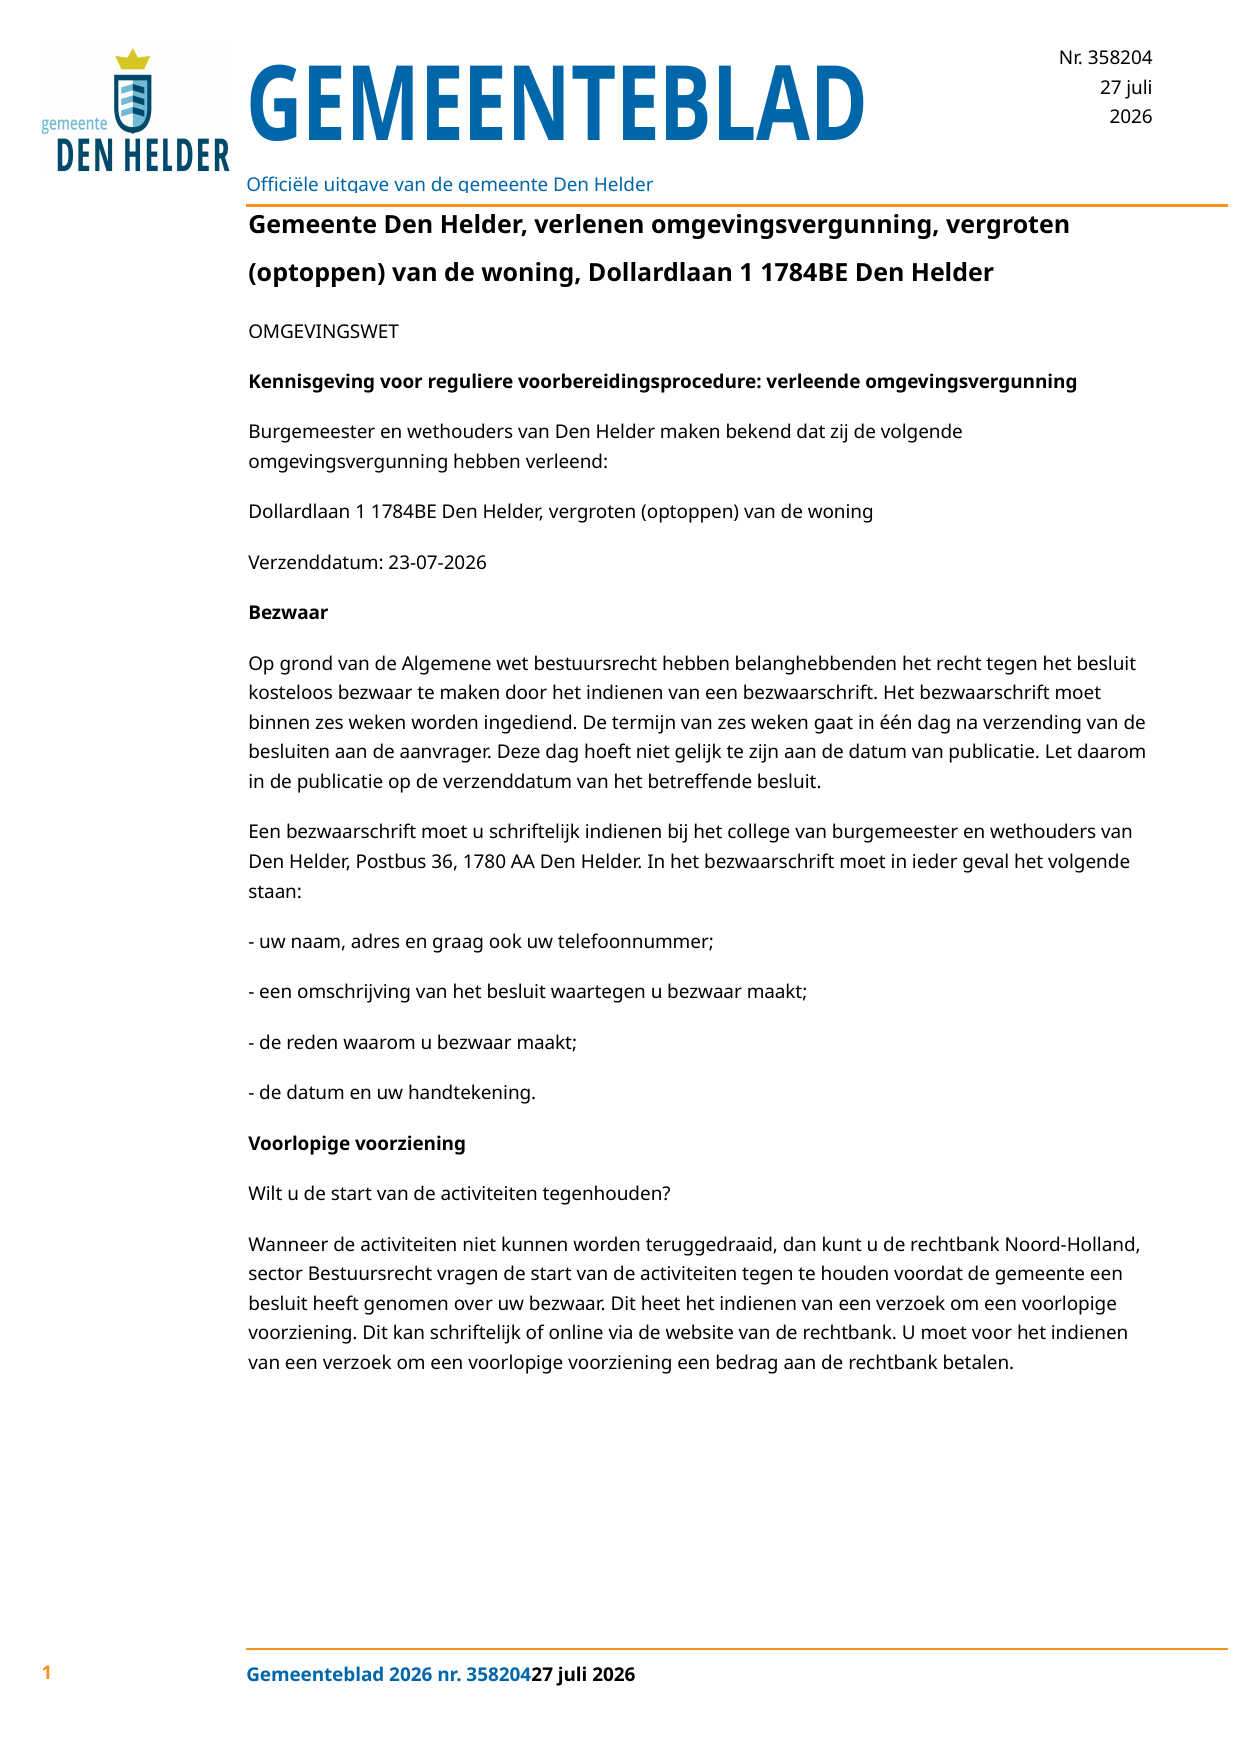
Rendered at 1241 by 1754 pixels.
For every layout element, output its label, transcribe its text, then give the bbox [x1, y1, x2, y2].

text - uw naam, adres en graag ook uw telefoonnummer; [248, 928, 1152, 954]
text Wilt u de start van de activiteiten tegenhouden? [248, 1180, 1152, 1206]
picture [41, 47, 231, 172]
text Een bezwaarschrift moet u schriftelijk indienen bij het college van burgemeester en wethouders van Den Helder, Postbus 36, 1780 AA Den Helder. In het bezwaarschrift moet in ieder geval het volgende staan: [248, 819, 1152, 904]
text - de reden waarom u bezwaar maakt; [248, 1029, 1152, 1055]
text Gemeente Den Helder, verlenen omgevingsvergunning, vergroten (optoppen) van de woning, Dollardlaan 1 1784BE Den Helder [248, 207, 1152, 288]
picture [63, 144, 68, 165]
text OMGEVINGSWET [248, 318, 1152, 344]
text Bezwaar [248, 599, 1152, 625]
picture [220, 160, 224, 172]
text Op grond van de Algemene wet bestuursrecht hebben belanghebbenden het recht tegen het besluit kosteloos bezwaar te maken door het indienen van een bezwaarschrift. Het bezwaarschrift moet binnen zes weken worden ingediend. De termijn van zes weken gaat in één dag na verzending van de besluiten aan de aanvrager. Deze dag hoeft niet gelijk te zijn aan de datum van publicatie. Let daarom in de publicatie op de verzenddatum van het betreffende besluit. [248, 650, 1152, 794]
text Kennisgeving voor reguliere voorbereidingsprocedure: verleende omgevingsvergunning [248, 368, 1152, 394]
text Burgemeester en wethouders van Den Helder maken bekend dat zij de volgende omgevingsvergunning hebben verleend: [248, 419, 1152, 474]
text Voorlopige voorziening [248, 1130, 1152, 1156]
text Dollardlaan 1 1784BE Den Helder, vergroten (optoppen) van de woning [248, 499, 1152, 524]
text - de datum en uw handtekening. [248, 1079, 1152, 1105]
picture [130, 157, 135, 172]
picture [182, 144, 187, 165]
text Wanneer de activiteiten niet kunnen worden teruggedraaid, dan kunt u de rechtbank Noord-Holland, sector Bestuursrecht vragen de start van de activiteiten tegen te houden voordat de gemeente een besluit heeft genomen over uw bezwaar. Dit heet het indienen van een verzoek om een voorlopige voorziening. Dit kan schriftelijk of online via de website van de rechtbank. U moet voor het indienen van een verzoek om een voorlopige voorziening een bedrag aan de rechtbank betalen. [248, 1231, 1152, 1375]
text - een omschrijving van het besluit waartegen u bezwaar maakt; [248, 979, 1152, 1004]
text Verzenddatum: 23-07-2026 [248, 549, 1152, 575]
picture [100, 154, 106, 172]
